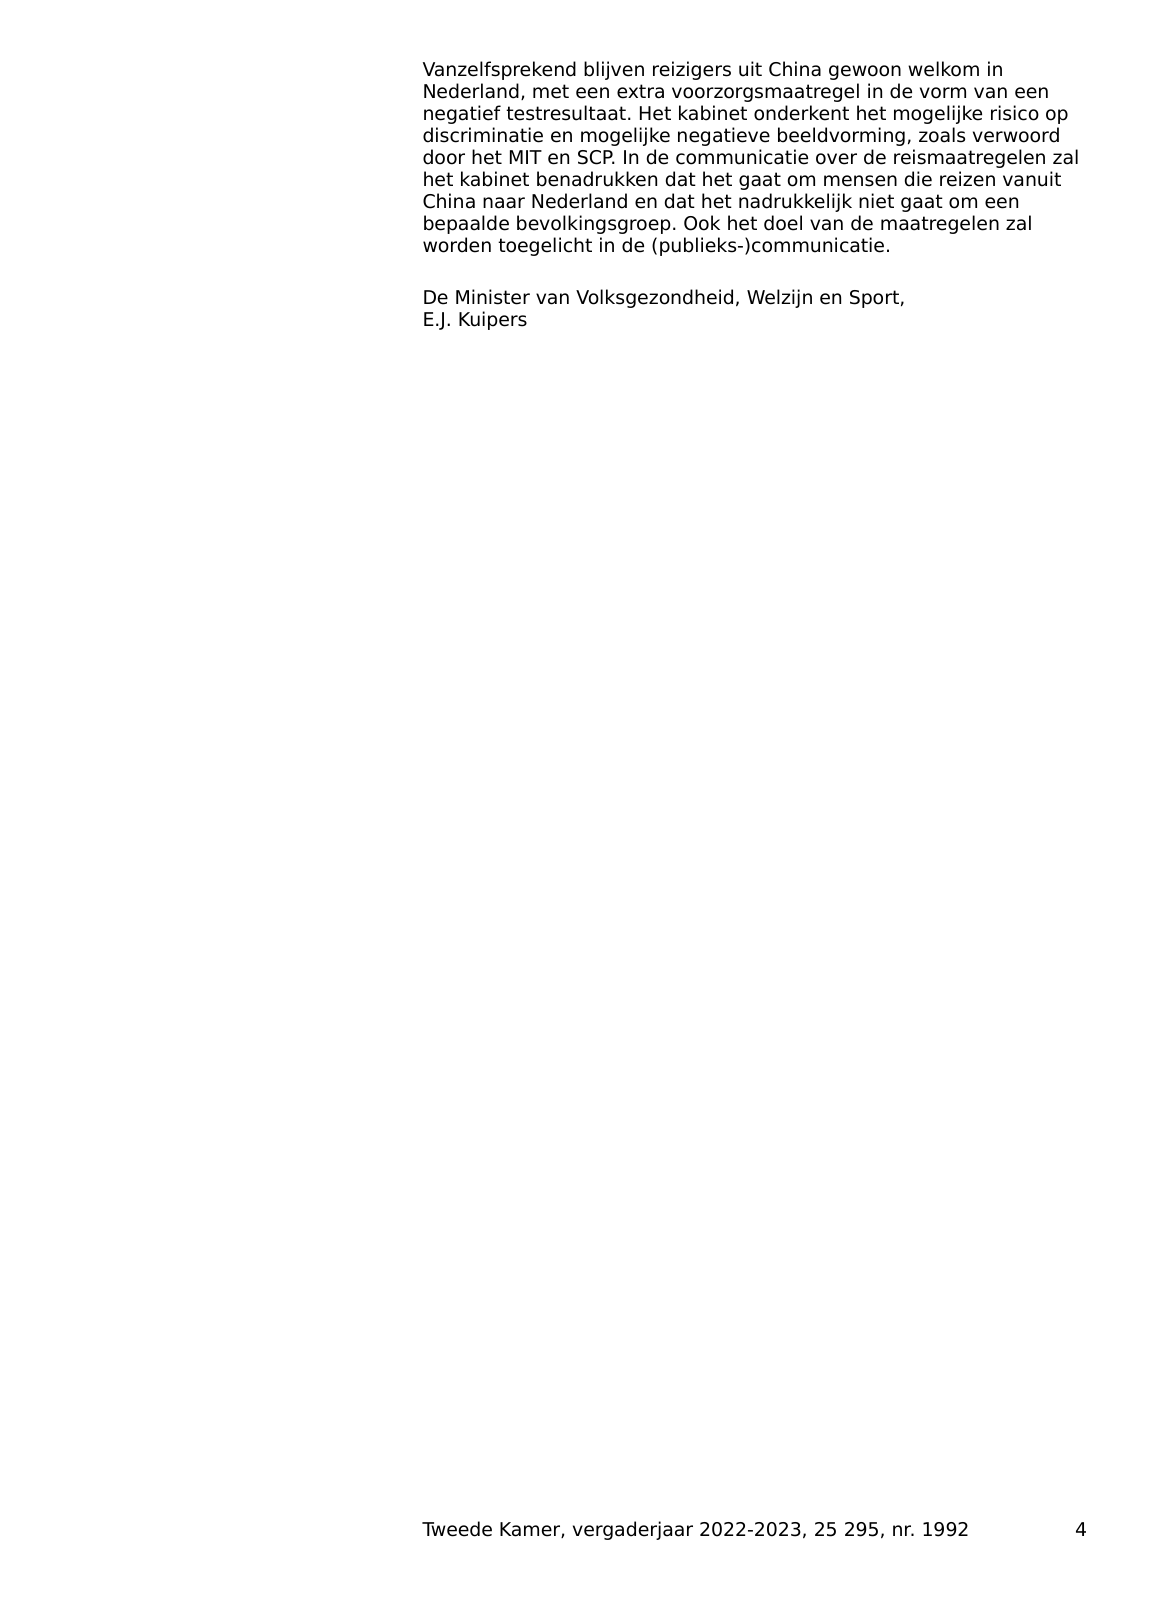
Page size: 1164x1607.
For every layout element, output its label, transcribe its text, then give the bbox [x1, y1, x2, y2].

text De Minister van Volksgezondheid, Welzijn en Sport, E.J. Kuipers [422, 287, 1087, 331]
text Vanzelfsprekend blijven reizigers uit China gewoon welkom in Nederland, met een extra voorzorgsmaatregel in de vorm van een negatief testresultaat. Het kabinet onderkent het mogelijke risico op discriminatie en mogelijke negatieve beeldvorming, zoals verwoord door het MIT en SCP. In de communicatie over de reismaatregelen zal het kabinet benadrukken dat het gaat om mensen die reizen vanuit China naar Nederland en dat het nadrukkelijk niet gaat om een bepaalde bevolkingsgroep. Ook het doel van de maatregelen zal worden toegelicht in de (publieks-)communicatie. [422, 59, 1087, 257]
